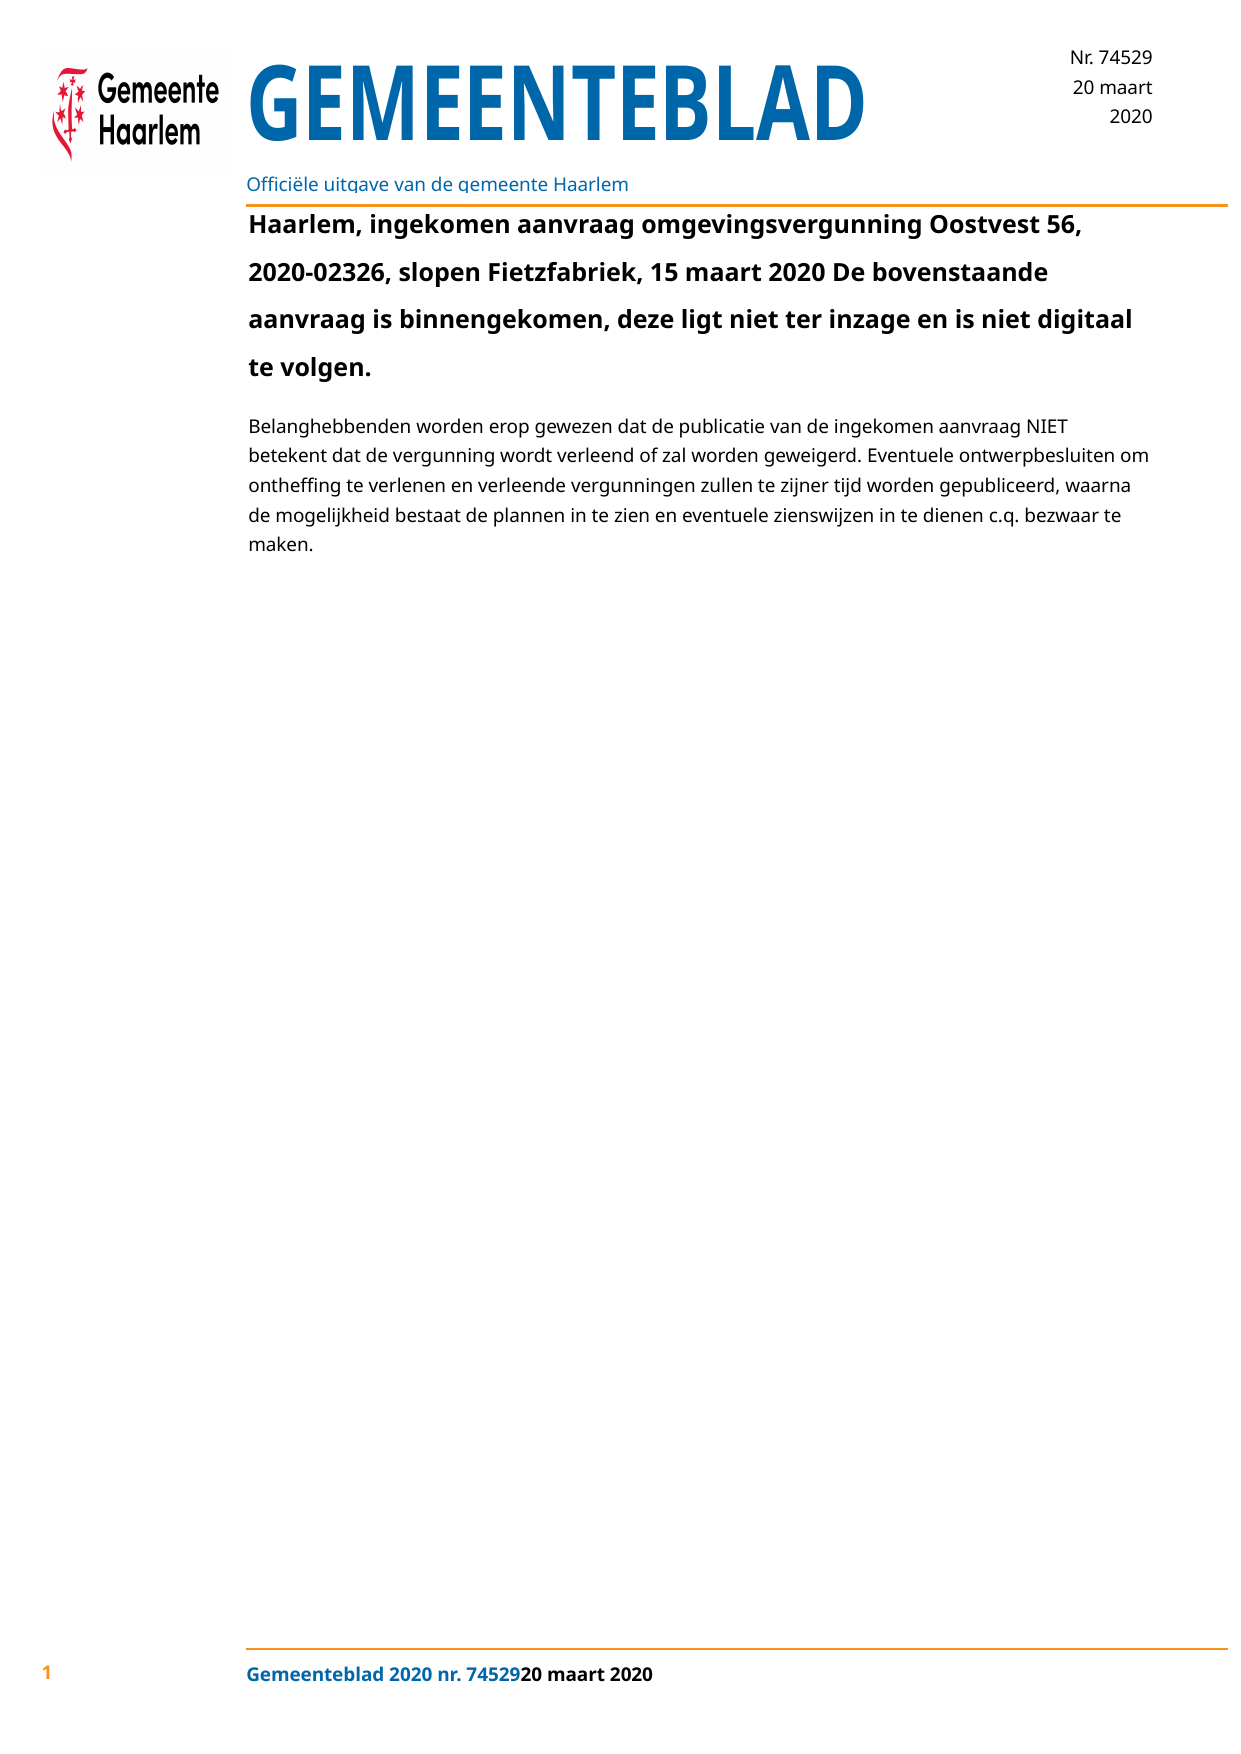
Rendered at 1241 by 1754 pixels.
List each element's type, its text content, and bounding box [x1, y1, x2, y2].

picture [41, 47, 231, 172]
text Belanghebbenden worden erop gewezen dat de publicatie van de ingekomen aanvraag NIET betekent dat de vergunning wordt verleend of zal worden geweigerd. Eventuele ontwerpbesluiten om ontheffing te verlenen en verleende vergunningen zullen te zijner tijd worden gepubliceerd, waarna de mogelijkheid bestaat de plannen in te zien en eventuele zienswijzen in te dienen c.q. bezwaar te maken. [248, 413, 1152, 557]
text Haarlem, ingekomen aanvraag omgevingsvergunning Oostvest 56, 2020-02326, slopen Fietzfabriek, 15 maart 2020 De bovenstaande aanvraag is binnengekomen, deze ligt niet ter inzage en is niet digitaal te volgen. [248, 207, 1152, 384]
